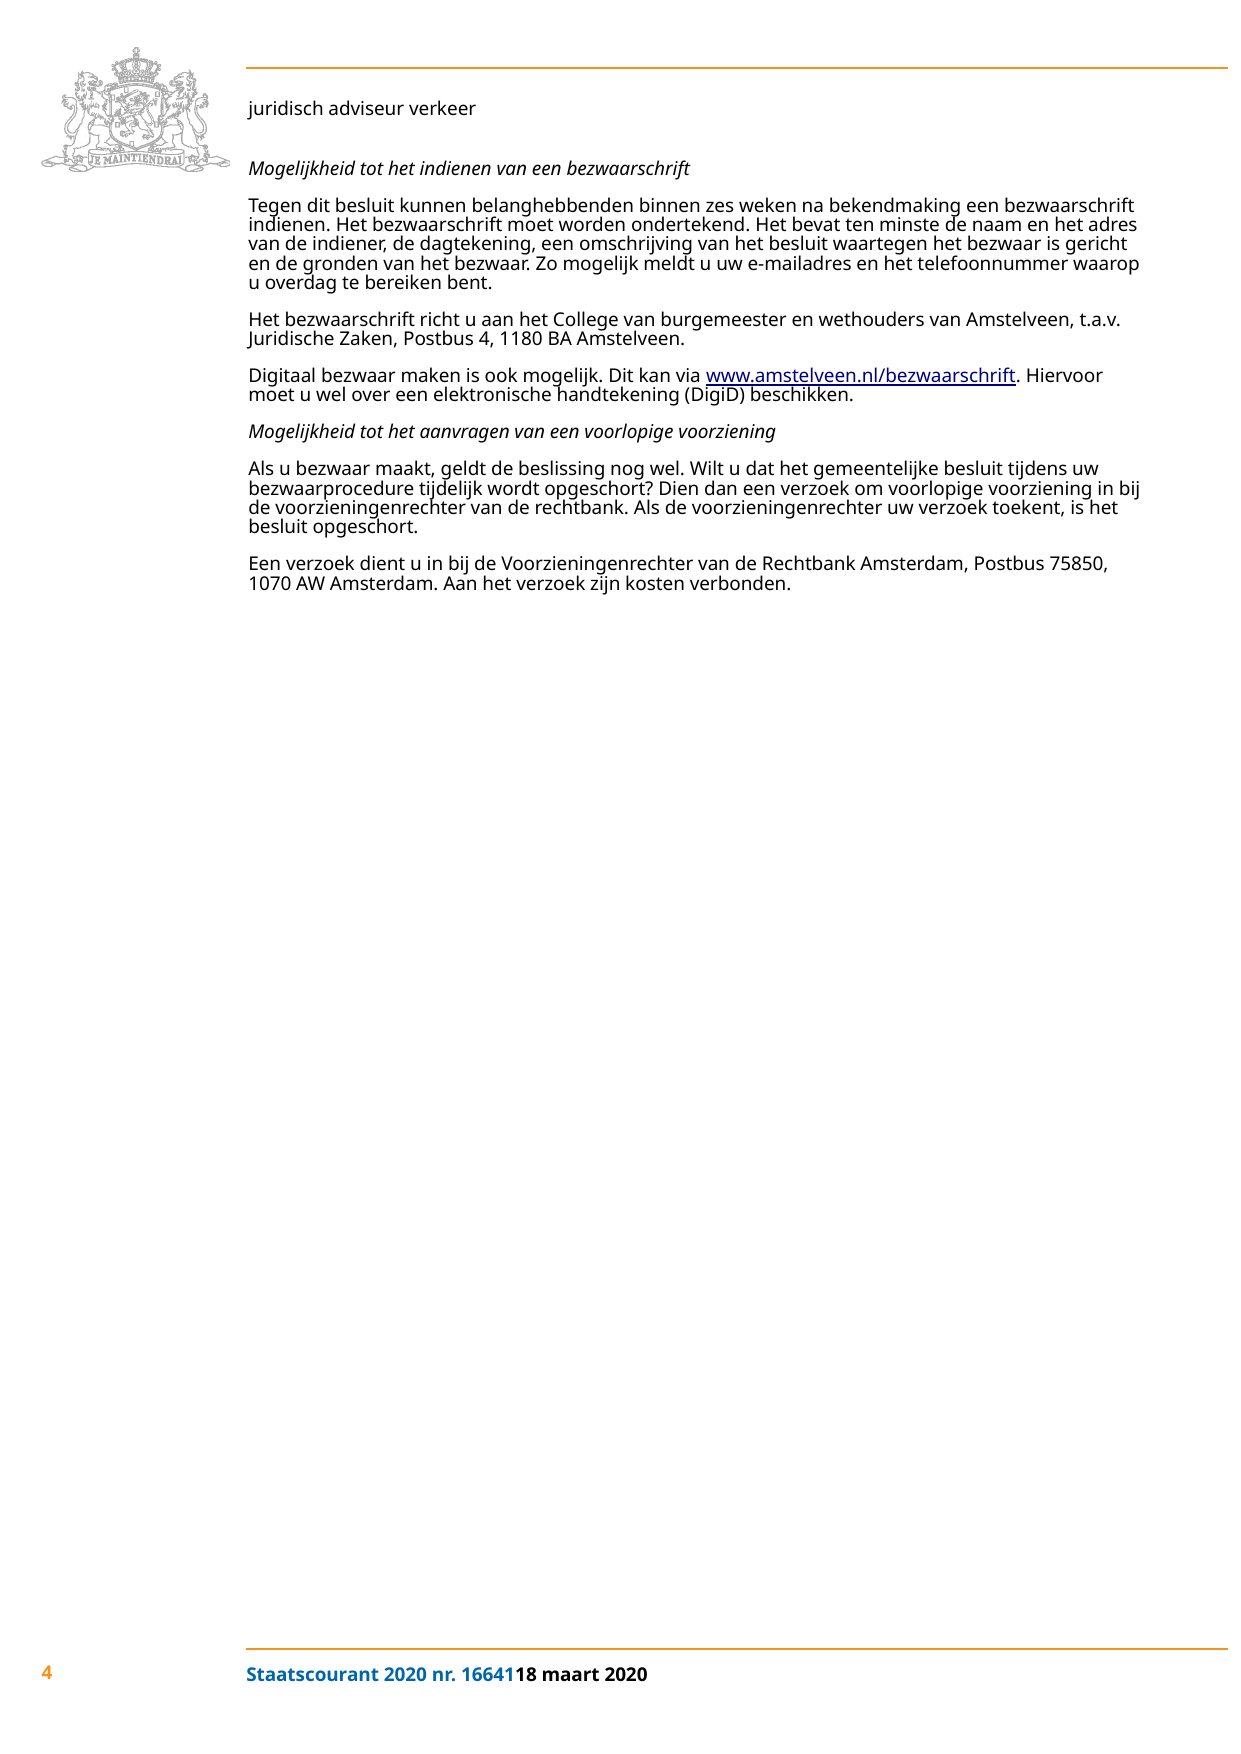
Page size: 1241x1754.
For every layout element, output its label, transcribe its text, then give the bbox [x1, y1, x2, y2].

text Het bezwaarschrift richt u aan het College van burgemeester en wethouders van Amstelveen, t.a.v. Juridische Zaken, Postbus 4, 1180 BA Amstelveen. [248, 311, 1152, 349]
text Mogelijkheid tot het aanvragen van een voorlopige voorziening [248, 423, 1152, 443]
text juridisch adviseur verkeer [248, 95, 1152, 121]
picture [41, 47, 231, 172]
text Als u bezwaar maakt, geldt de beslissing nog wel. Wilt u dat het gemeentelijke besluit tijdens uw bezwaarprocedure tijdelijk wordt opgeschort? Dien dan een verzoek om voorlopige voorziening in bij de voorzieningenrechter van de rechtbank. Als de voorzieningenrechter uw verzoek toekent, is het besluit opgeschort. [248, 460, 1152, 537]
text Een verzoek dient u in bij de Voorzieningenrechter van de Rechtbank Amsterdam, Postbus 75850, 1070 AW Amsterdam. Aan het verzoek zijn kosten verbonden. [248, 555, 1152, 594]
text Mogelijkheid tot het indienen van een bezwaarschrift [248, 160, 1152, 179]
text Tegen dit besluit kunnen belanghebbenden binnen zes weken na bekendmaking een bezwaarschrift indienen. Het bezwaarschrift moet worden ondertekend. Het bevat ten minste de naam en het adres van de indiener, de dagtekening, een omschrijving van het besluit waartegen het bezwaar is gericht en de gronden van het bezwaar. Zo mogelijk meldt u uw e-mailadres en het telefoonnummer waarop u overdag te bereiken bent. [248, 197, 1152, 293]
text Digitaal bezwaar maken is ook mogelijk. Dit kan via www.amstelveen.nl/bezwaarschrift. Hiervoor moet u wel over een elektronische handtekening (DigiD) beschikken. [248, 367, 1152, 406]
